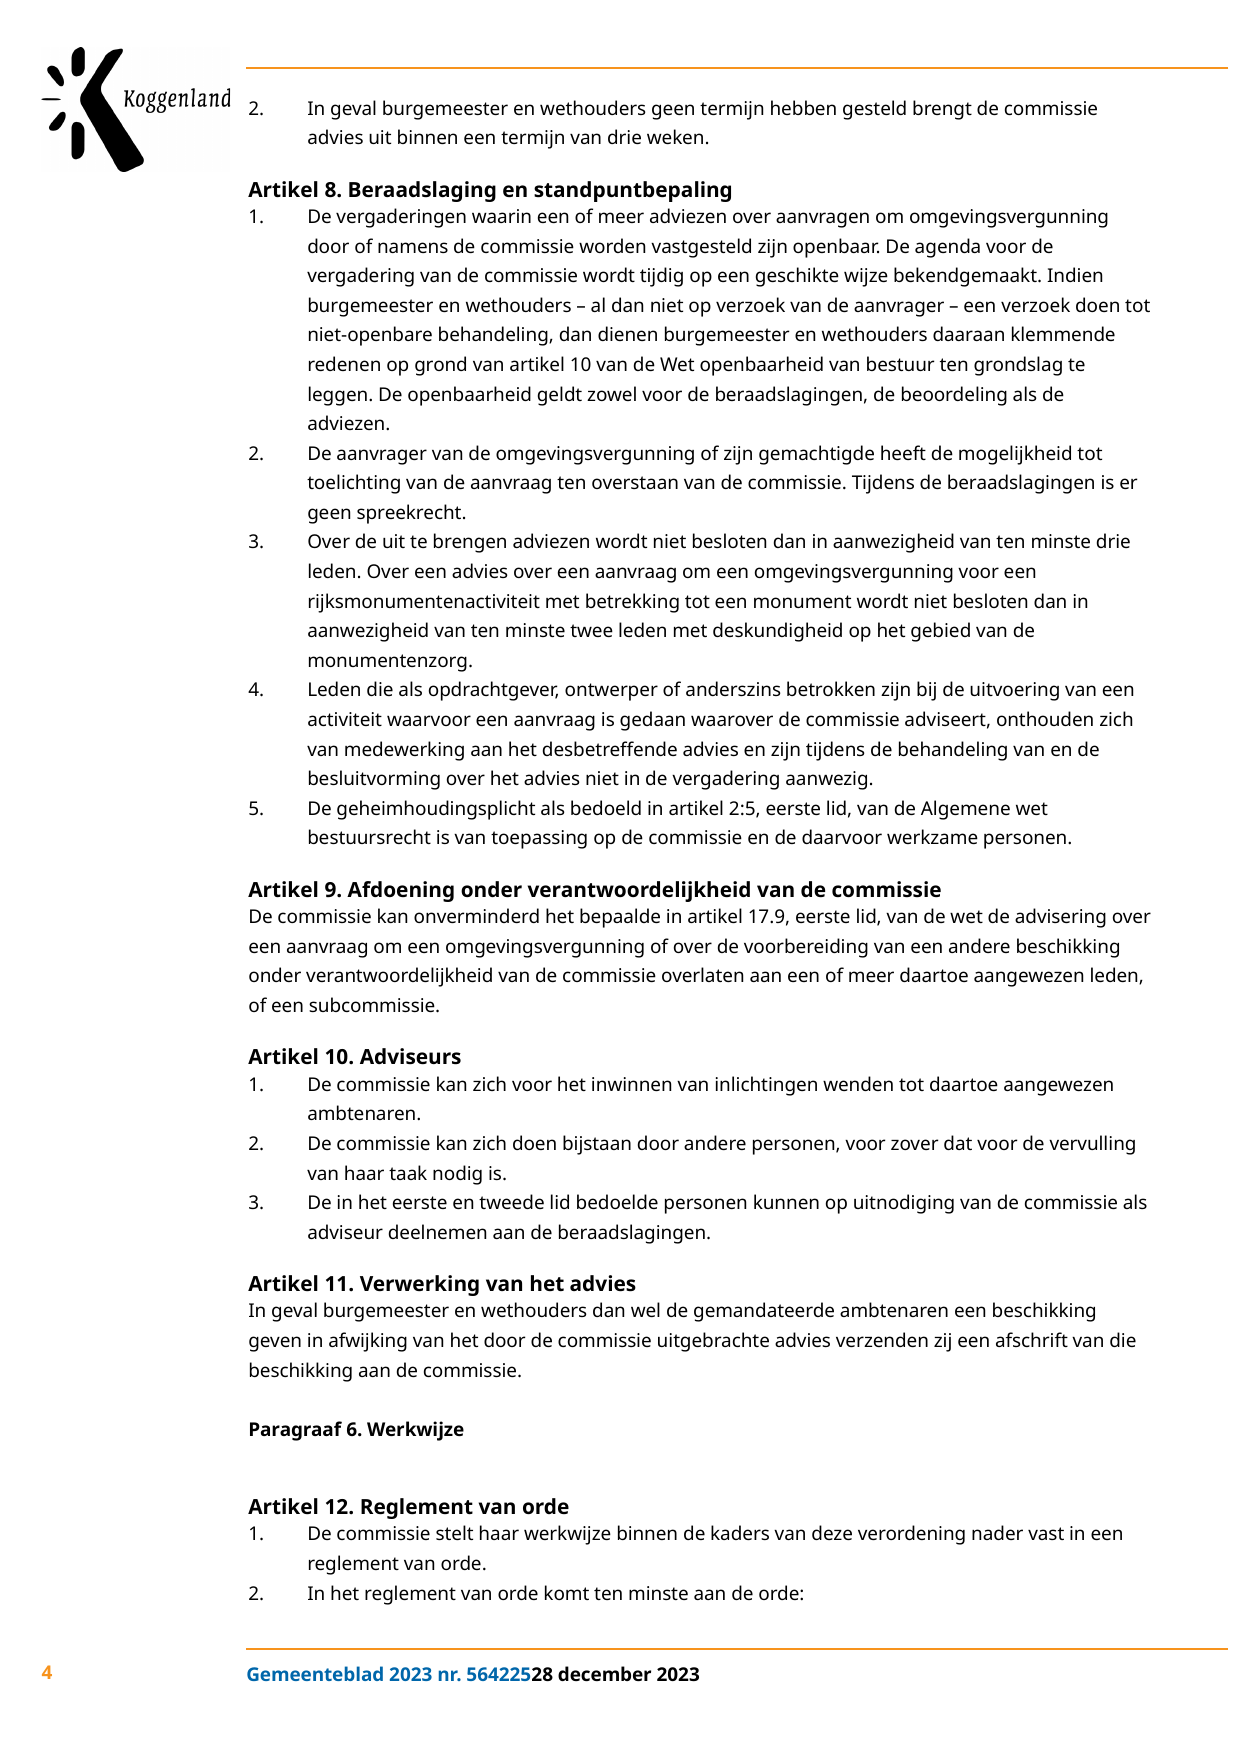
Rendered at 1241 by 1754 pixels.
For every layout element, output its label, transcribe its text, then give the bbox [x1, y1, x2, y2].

text Paragraaf 6. Werkwijze [248, 1416, 1152, 1442]
list In het reglement van orde komt ten minste aan de orde: [248, 1580, 1152, 1606]
text De commissie kan onverminderd het bepaalde in artikel 17.9, eerste lid, van de wet de advisering over een aanvraag om een omgevingsvergunning of over de voorbereiding van een andere beschikking onder verantwoordelijkheid van de commissie overlaten aan een of meer daartoe aangewezen leden, of een subcommissie. [248, 903, 1152, 1018]
list De commissie kan zich doen bijstaan door andere personen, voor zover dat voor de vervulling van haar taak nodig is. [248, 1130, 1152, 1185]
text In geval burgemeester en wethouders dan wel de gemandateerde ambtenaren een beschikking geven in afwijking van het door de commissie uitgebrachte advies verzenden zij een afschrift van die beschikking aan de commissie. [248, 1298, 1152, 1383]
picture [41, 47, 231, 172]
list De aanvrager van de omgevingsvergunning of zijn gemachtigde heeft de mogelijkheid tot toelichting van de aanvraag ten overstaan van de commissie. Tijdens de beraadslagingen is er geen spreekrecht. [248, 440, 1152, 525]
text Artikel 8. Beraadslaging en standpuntbepaling [248, 175, 1152, 203]
list De commissie kan zich voor het inwinnen van inlichtingen wenden tot daartoe aangewezen ambtenaren. [248, 1071, 1152, 1126]
list De vergaderingen waarin een of meer adviezen over aanvragen om omgevingsvergunning door of namens de commissie worden vastgesteld zijn openbaar. De agenda voor de vergadering van de commissie wordt tijdig op een geschikte wijze bekendgemaakt. Indien burgemeester en wethouders – al dan niet op verzoek van de aanvrager – een verzoek doen tot niet-openbare behandeling, dan dienen burgemeester en wethouders daaraan klemmende redenen op grond van artikel 10 van de Wet openbaarheid van bestuur ten grondslag te leggen. De openbaarheid geldt zowel voor de beraadslagingen, de beoordeling als de adviezen. [248, 203, 1152, 436]
text Artikel 12. Reglement van orde [248, 1492, 1152, 1521]
text Artikel 9. Afdoening onder verantwoordelijkheid van de commissie [248, 875, 1152, 903]
list Over de uit te brengen adviezen wordt niet besloten dan in aanwezigheid van ten minste drie leden. Over een advies over een aanvraag om een omgevingsvergunning voor een rijksmonumentenactiviteit met betrekking tot een monument wordt niet besloten dan in aanwezigheid van ten minste twee leden met deskundigheid op het gebied van de monumentenzorg. [248, 529, 1152, 673]
list In geval burgemeester en wethouders geen termijn hebben gesteld brengt de commissie advies uit binnen een termijn van drie weken. [248, 95, 1152, 150]
list De in het eerste en tweede lid bedoelde personen kunnen op uitnodiging van de commissie als adviseur deelnemen aan de beraadslagingen. [248, 1189, 1152, 1244]
text Artikel 10. Adviseurs [248, 1042, 1152, 1071]
list De geheimhoudingsplicht als bedoeld in artikel 2:5, eerste lid, van de Algemene wet bestuursrecht is van toepassing op de commissie en de daarvoor werkzame personen. [248, 795, 1152, 850]
text Artikel 11. Verwerking van het advies [248, 1269, 1152, 1298]
list De commissie stelt haar werkwijze binnen de kaders van deze verordening nader vast in een reglement van orde. [248, 1521, 1152, 1576]
list Leden die als opdrachtgever, ontwerper of anderszins betrokken zijn bij de uitvoering van een activiteit waarvoor een aanvraag is gedaan waarover de commissie adviseert, onthouden zich van medewerking aan het desbetreffende advies en zijn tijdens de behandeling van en de besluitvorming over het advies niet in de vergadering aanwezig. [248, 677, 1152, 791]
